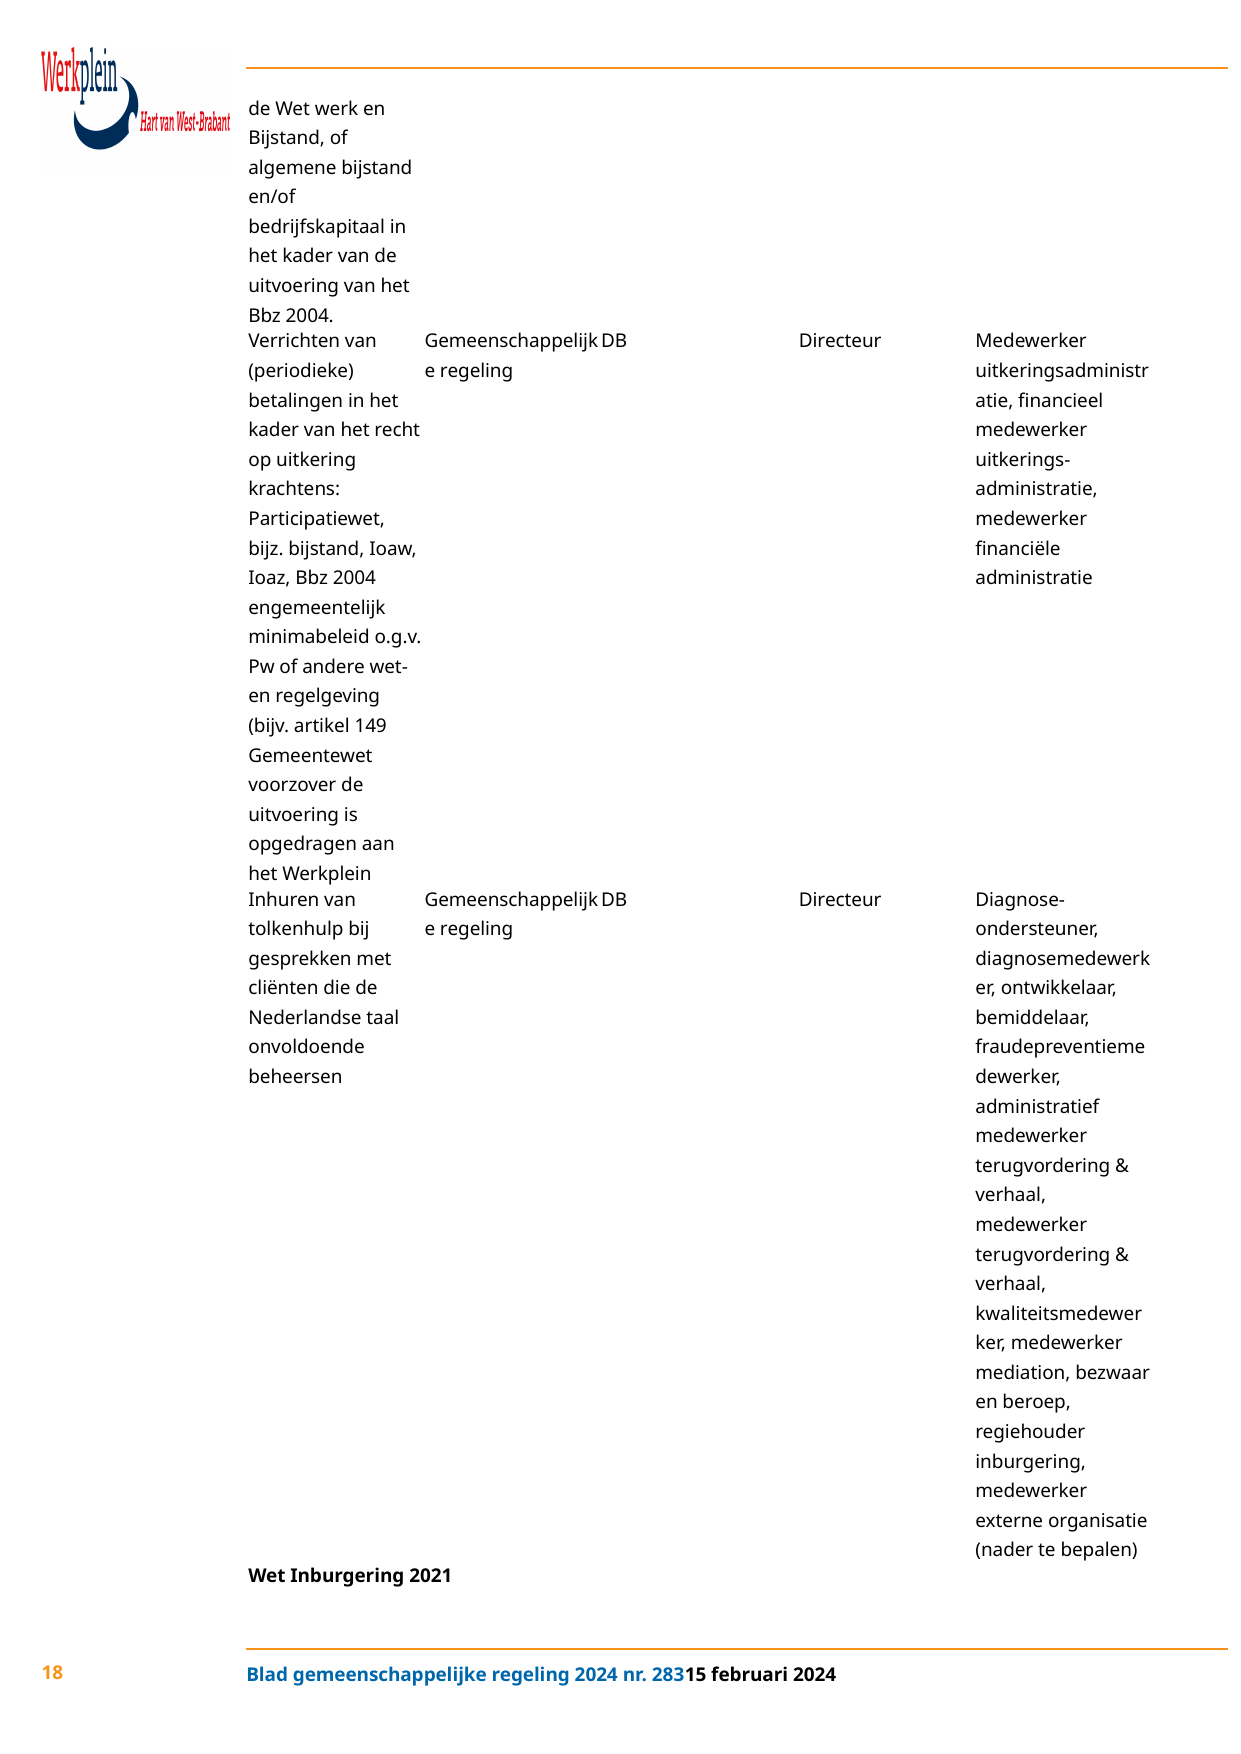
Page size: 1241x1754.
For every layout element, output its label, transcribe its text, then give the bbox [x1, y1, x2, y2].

table_cell Gemeenschappelijke regeling [424, 886, 601, 1562]
table_cell Verrichten van (periodieke) betalingen in het kader van het recht op uitkering krachtens: Participatiewet, bijz. bijstand, Ioaw, Ioaz, Bbz 2004 engemeentelijk minimabeleid o.g.v. Pw of andere wet- en regelgeving (bijv. artikel 149 Gemeentewet voorzover de uitvoering is opgedragen aan het Werkplein [248, 328, 424, 886]
table_cell Gemeenschappelijke regeling [424, 328, 601, 886]
table_cell Wet Inburgering 2021 [248, 1563, 700, 1588]
table_cell de Wet werk en Bijstand, of algemene bijstand en/of bedrijfskapitaal in het kader van de uitvoering van het Bbz 2004. [248, 95, 424, 328]
table_cell Medewerker uitkeringsadministratie, financieel medewerker uitkerings-administratie, medewerker financiële administratie [975, 328, 1152, 886]
table_cell Inhuren van tolkenhulp bij gesprekken met cliënten die de Nederlandse taal onvoldoende beheersen [248, 886, 424, 1562]
table_cell DB [601, 328, 799, 886]
table_cell DB [601, 886, 799, 1562]
table_cell Directeur [799, 886, 975, 1562]
table_cell [799, 95, 975, 328]
table_cell [975, 95, 1152, 328]
table_cell Diagnose-ondersteuner, diagnosemedewerker, ontwikkelaar, bemiddelaar, fraudepreventiemedewerker, administratief medewerker terugvordering & verhaal, medewerker terugvordering & verhaal, kwaliteitsmedewerker, medewerker mediation, bezwaar en beroep, regiehouder inburgering, medewerker externe organisatie (nader te bepalen) [975, 886, 1152, 1562]
table_cell Directeur [799, 328, 975, 886]
table_cell [601, 95, 799, 328]
table_cell [424, 95, 601, 328]
table_cell [700, 1563, 1152, 1588]
picture [41, 47, 231, 172]
